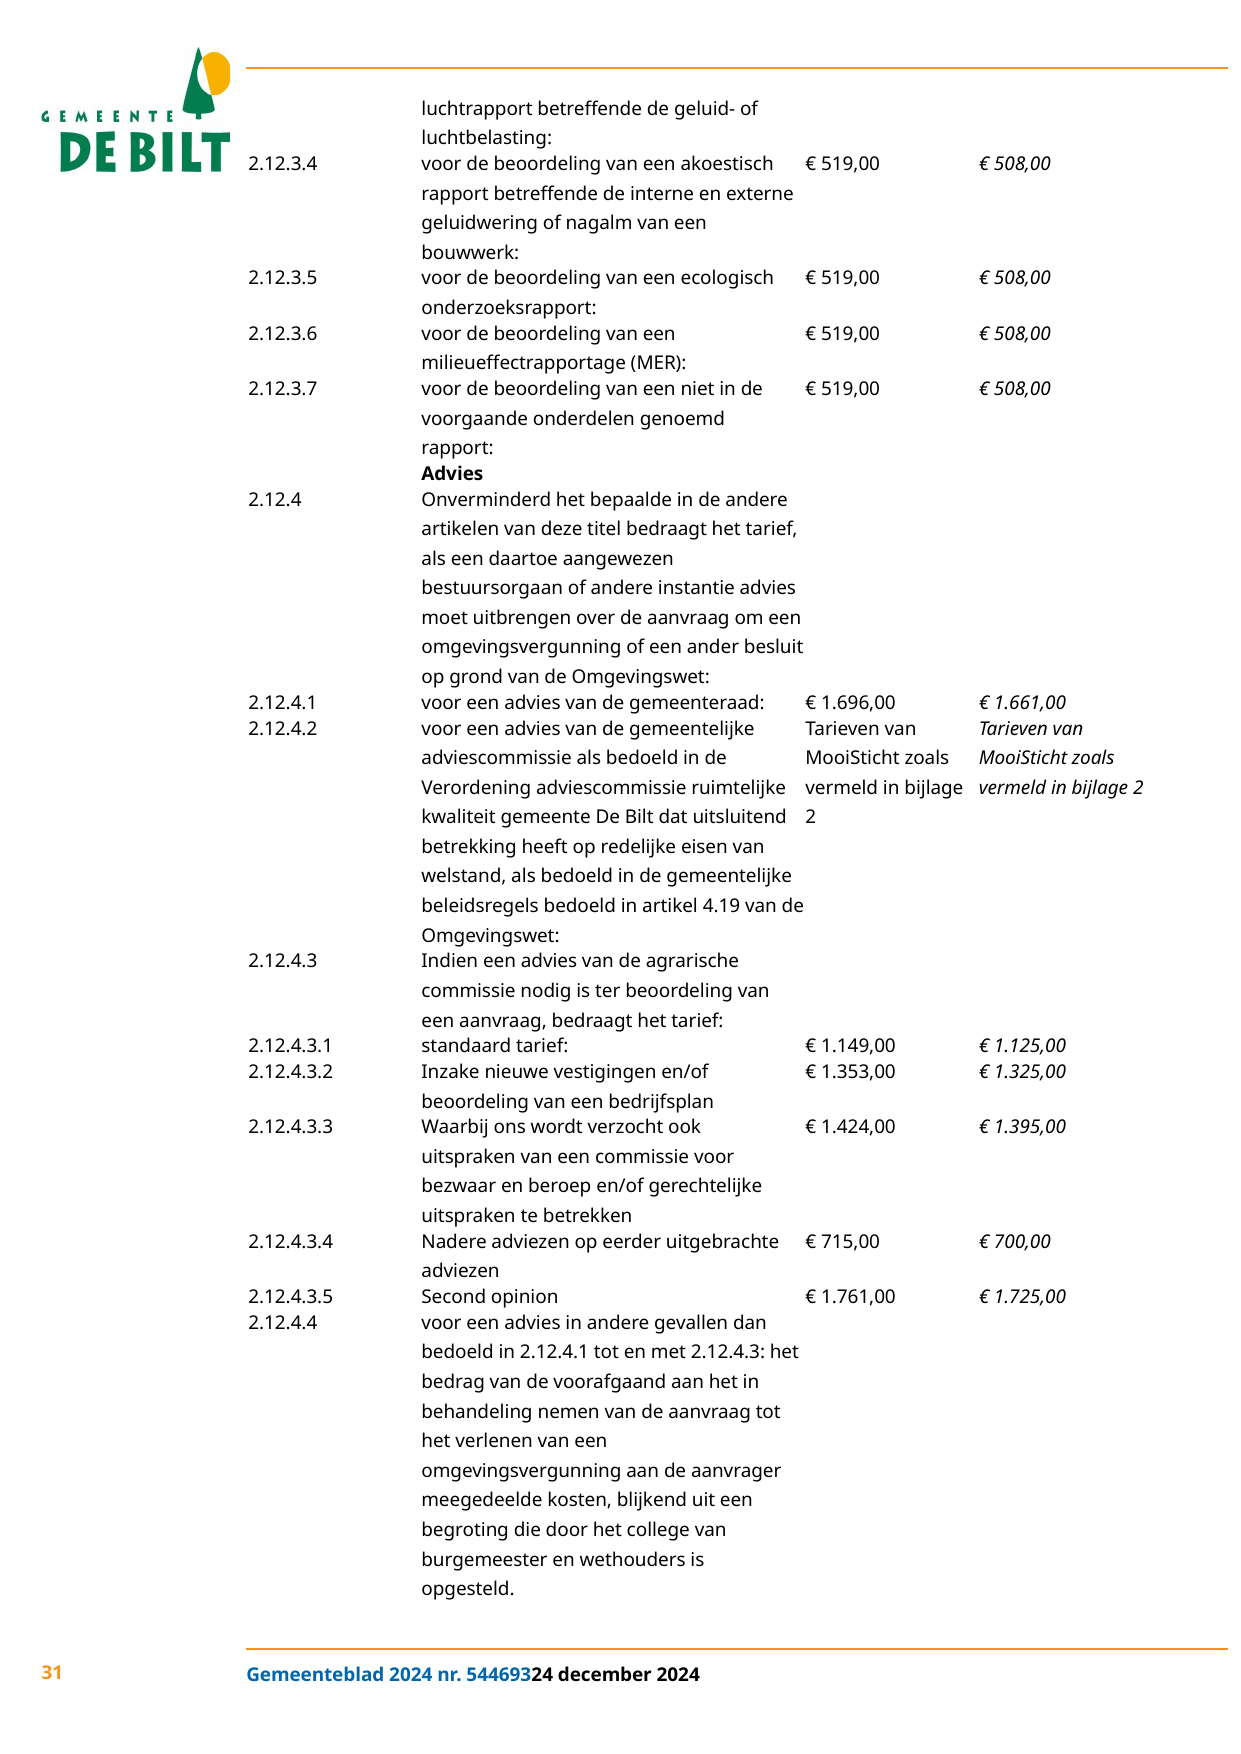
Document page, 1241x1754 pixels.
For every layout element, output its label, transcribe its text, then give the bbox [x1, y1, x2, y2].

table_cell 2.12.4 [248, 486, 421, 689]
table_cell € 508,00 [979, 150, 1152, 264]
table_cell 2.12.4.3.4 [248, 1228, 421, 1283]
table_cell € 700,00 [979, 1228, 1152, 1283]
table_cell voor de beoordeling van een akoestisch rapport betreffende de interne en externe geluidwering of nagalm van een bouwwerk: [421, 150, 805, 264]
table_cell € 1.696,00 [805, 689, 978, 715]
table_cell voor een advies van de gemeentelijke adviescommissie als bedoeld in de Verordening adviescommissie ruimtelijke kwaliteit gemeente De Bilt dat uitsluitend betrekking heeft op redelijke eisen van welstand, als bedoeld in de gemeentelijke beleidsregels bedoeld in artikel 4.19 van de Omgevingswet: [421, 715, 805, 948]
table_cell € 1.725,00 [979, 1283, 1152, 1309]
table_cell 2.12.3.5 [248, 265, 421, 320]
table_cell [979, 1309, 1152, 1601]
table_cell Inzake nieuwe vestigingen en/of beoordeling van een bedrijfsplan [421, 1058, 805, 1113]
table_cell € 519,00 [805, 150, 978, 264]
table_cell [979, 460, 1152, 486]
table_cell voor een advies in andere gevallen dan bedoeld in 2.12.4.1 tot en met 2.12.4.3: het bedrag van de voorafgaand aan het in behandeling nemen van de aanvraag tot het verlenen van een omgevingsvergunning aan de aanvrager meegedeelde kosten, blijkend uit een begroting die door het college van burgemeester en wethouders is opgesteld. [421, 1309, 805, 1601]
table_cell 2.12.4.2 [248, 715, 421, 948]
table_cell € 508,00 [979, 265, 1152, 320]
table_cell € 1.761,00 [805, 1283, 978, 1309]
table_cell [805, 1309, 978, 1601]
table_cell 2.12.3.6 [248, 320, 421, 375]
table_cell € 508,00 [979, 375, 1152, 460]
table_cell 2.12.4.1 [248, 689, 421, 715]
table_cell Onverminderd het bepaalde in de andere artikelen van deze titel bedraagt het tarief, als een daartoe aangewezen bestuursorgaan of andere instantie advies moet uitbrengen over de aanvraag om een omgevingsvergunning of een ander besluit op grond van de Omgevingswet: [421, 486, 805, 689]
table_cell [248, 95, 421, 150]
table_cell Nadere adviezen op eerder uitgebrachte adviezen [421, 1228, 805, 1283]
table_cell voor de beoordeling van een niet in de voorgaande onderdelen genoemd rapport: [421, 375, 805, 460]
table_cell [805, 460, 978, 486]
table_cell luchtrapport betreffende de geluid- of luchtbelasting: [421, 95, 805, 150]
table_cell 2.12.4.3.3 [248, 1114, 421, 1228]
table_cell € 519,00 [805, 375, 978, 460]
table_cell € 1.424,00 [805, 1114, 978, 1228]
table_cell [979, 95, 1152, 150]
picture [41, 47, 231, 172]
table_cell Tarieven van MooiSticht zoals vermeld in bijlage 2 [979, 715, 1152, 948]
table_cell 2.12.4.3 [248, 948, 421, 1032]
table_cell [805, 486, 978, 689]
table_cell € 519,00 [805, 320, 978, 375]
table_cell 2.12.4.3.2 [248, 1058, 421, 1113]
table_cell Tarieven van MooiSticht zoals vermeld in bijlage 2 [805, 715, 978, 948]
table_cell € 1.661,00 [979, 689, 1152, 715]
table_cell 2.12.4.3.5 [248, 1283, 421, 1309]
table_cell [248, 460, 421, 486]
table_cell voor de beoordeling van een ecologisch onderzoeksrapport: [421, 265, 805, 320]
table_cell 2.12.4.4 [248, 1309, 421, 1601]
table_cell € 1.353,00 [805, 1058, 978, 1113]
table_cell Advies [421, 460, 805, 486]
table_cell 2.12.3.4 [248, 150, 421, 264]
table_cell Second opinion [421, 1283, 805, 1309]
table_cell € 1.395,00 [979, 1114, 1152, 1228]
table_cell € 508,00 [979, 320, 1152, 375]
table_cell standaard tarief: [421, 1033, 805, 1058]
table_cell [979, 486, 1152, 689]
table_cell 2.12.3.7 [248, 375, 421, 460]
table_cell Indien een advies van de agrarische commissie nodig is ter beoordeling van een aanvraag, bedraagt het tarief: [421, 948, 805, 1032]
table_cell 2.12.4.3.1 [248, 1033, 421, 1058]
table_cell € 715,00 [805, 1228, 978, 1283]
table_cell € 1.149,00 [805, 1033, 978, 1058]
table_cell voor een advies van de gemeenteraad: [421, 689, 805, 715]
table_cell [979, 948, 1152, 1032]
table_cell [805, 948, 978, 1032]
table_cell voor de beoordeling van een milieueffectrapportage (MER): [421, 320, 805, 375]
table_cell € 1.325,00 [979, 1058, 1152, 1113]
table_cell € 519,00 [805, 265, 978, 320]
table_cell € 1.125,00 [979, 1033, 1152, 1058]
table_cell Waarbij ons wordt verzocht ook uitspraken van een commissie voor bezwaar en beroep en/of gerechtelijke uitspraken te betrekken [421, 1114, 805, 1228]
table_cell [805, 95, 978, 150]
